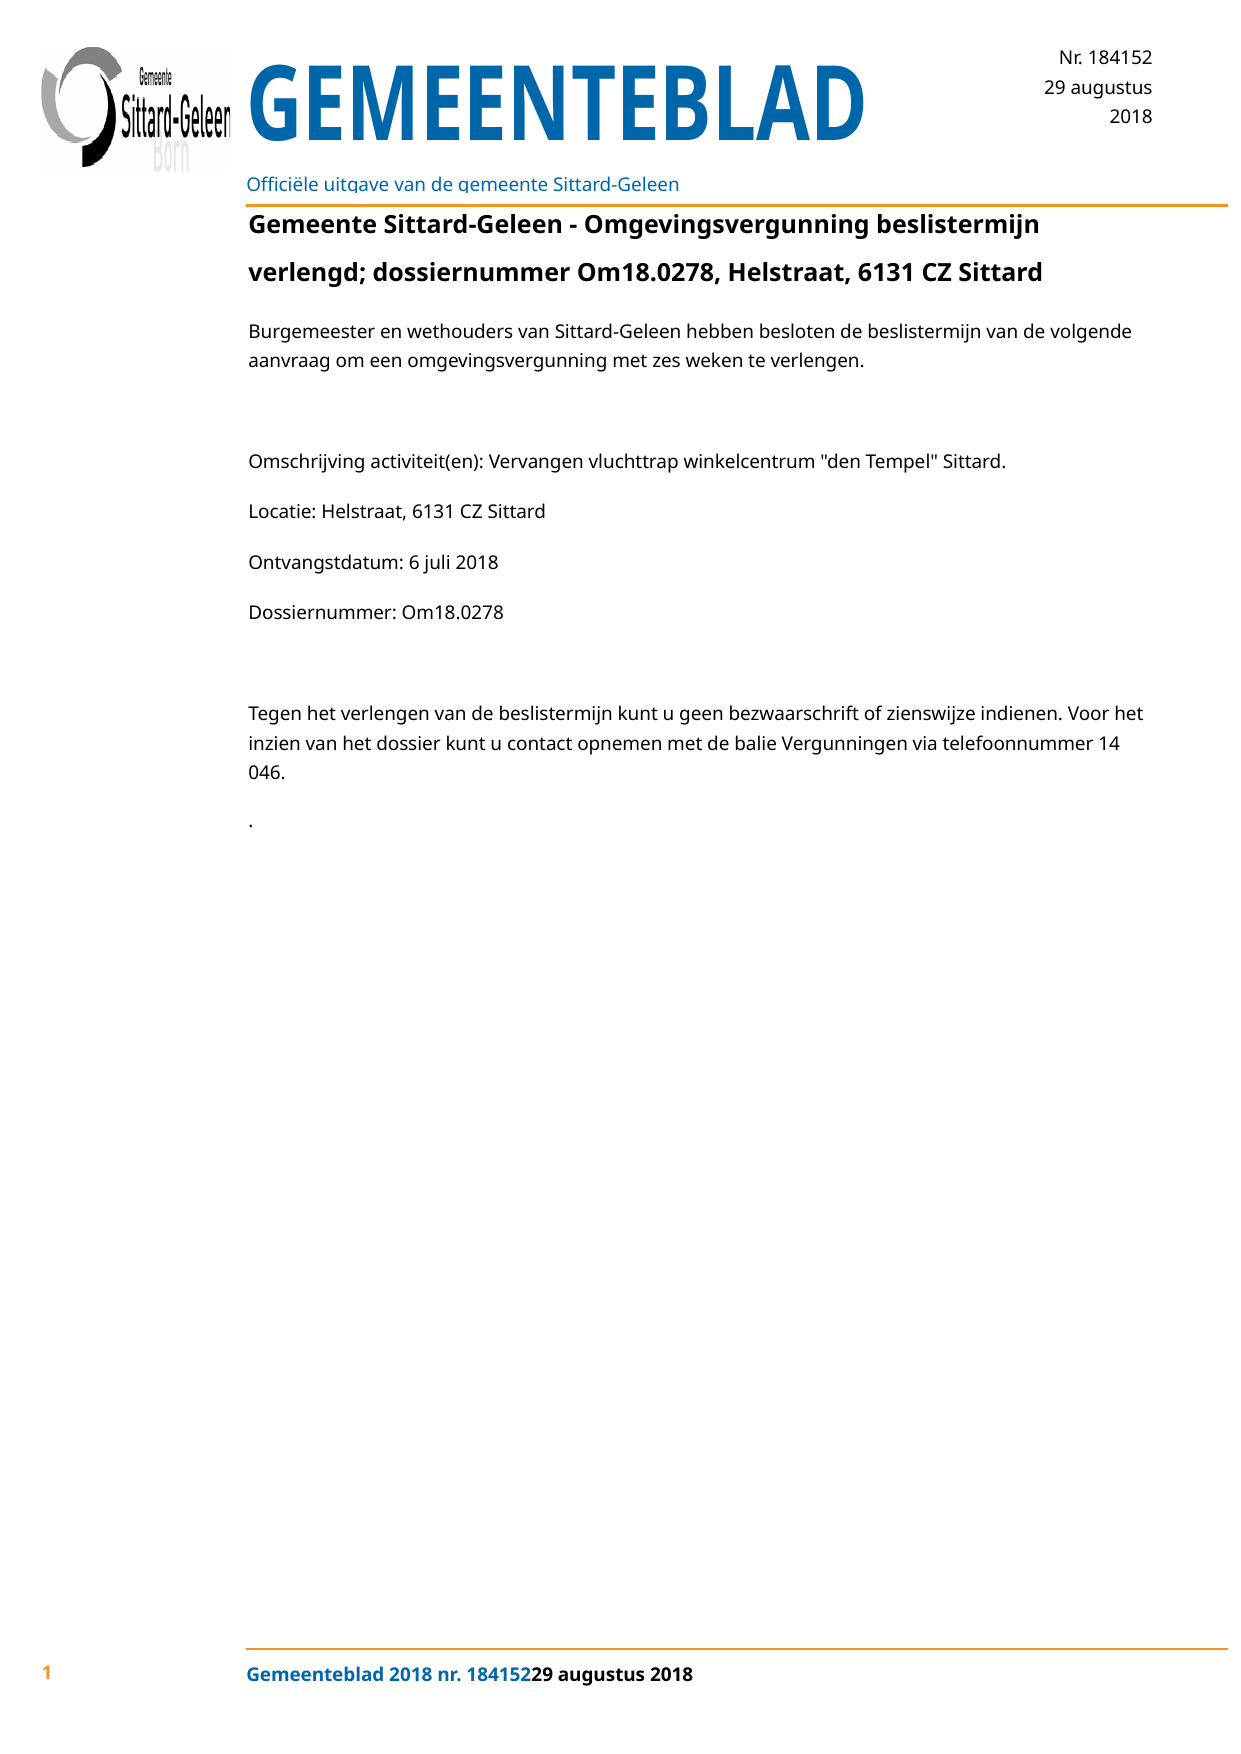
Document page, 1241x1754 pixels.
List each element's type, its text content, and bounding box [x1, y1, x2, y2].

text Gemeente Sittard-Geleen - Omgevingsvergunning beslistermijn verlengd; dossiernummer Om18.0278, Helstraat, 6131 CZ Sittard [248, 207, 1152, 288]
text Ontvangstdatum: 6 juli 2018 [248, 549, 1152, 575]
picture [41, 47, 231, 172]
text Tegen het verlengen van de beslistermijn kunt u geen bezwaarschrift of zienswijze indienen. Voor het inzien van het dossier kunt u contact opnemen met de balie Vergunningen via telefoonnummer 14 046. [248, 700, 1152, 785]
text . [248, 807, 1152, 833]
text Burgemeester en wethouders van Sittard-Geleen hebben besloten de beslistermijn van de volgende aanvraag om een omgevingsvergunning met zes weken te verlengen. [248, 318, 1152, 373]
text Dossiernummer: Om18.0278 [248, 599, 1152, 625]
text Locatie: Helstraat, 6131 CZ Sittard [248, 499, 1152, 524]
text Omschrijving activiteit(en): Vervangen vluchttrap winkelcentrum "den Tempel" Sittard. [248, 448, 1152, 474]
